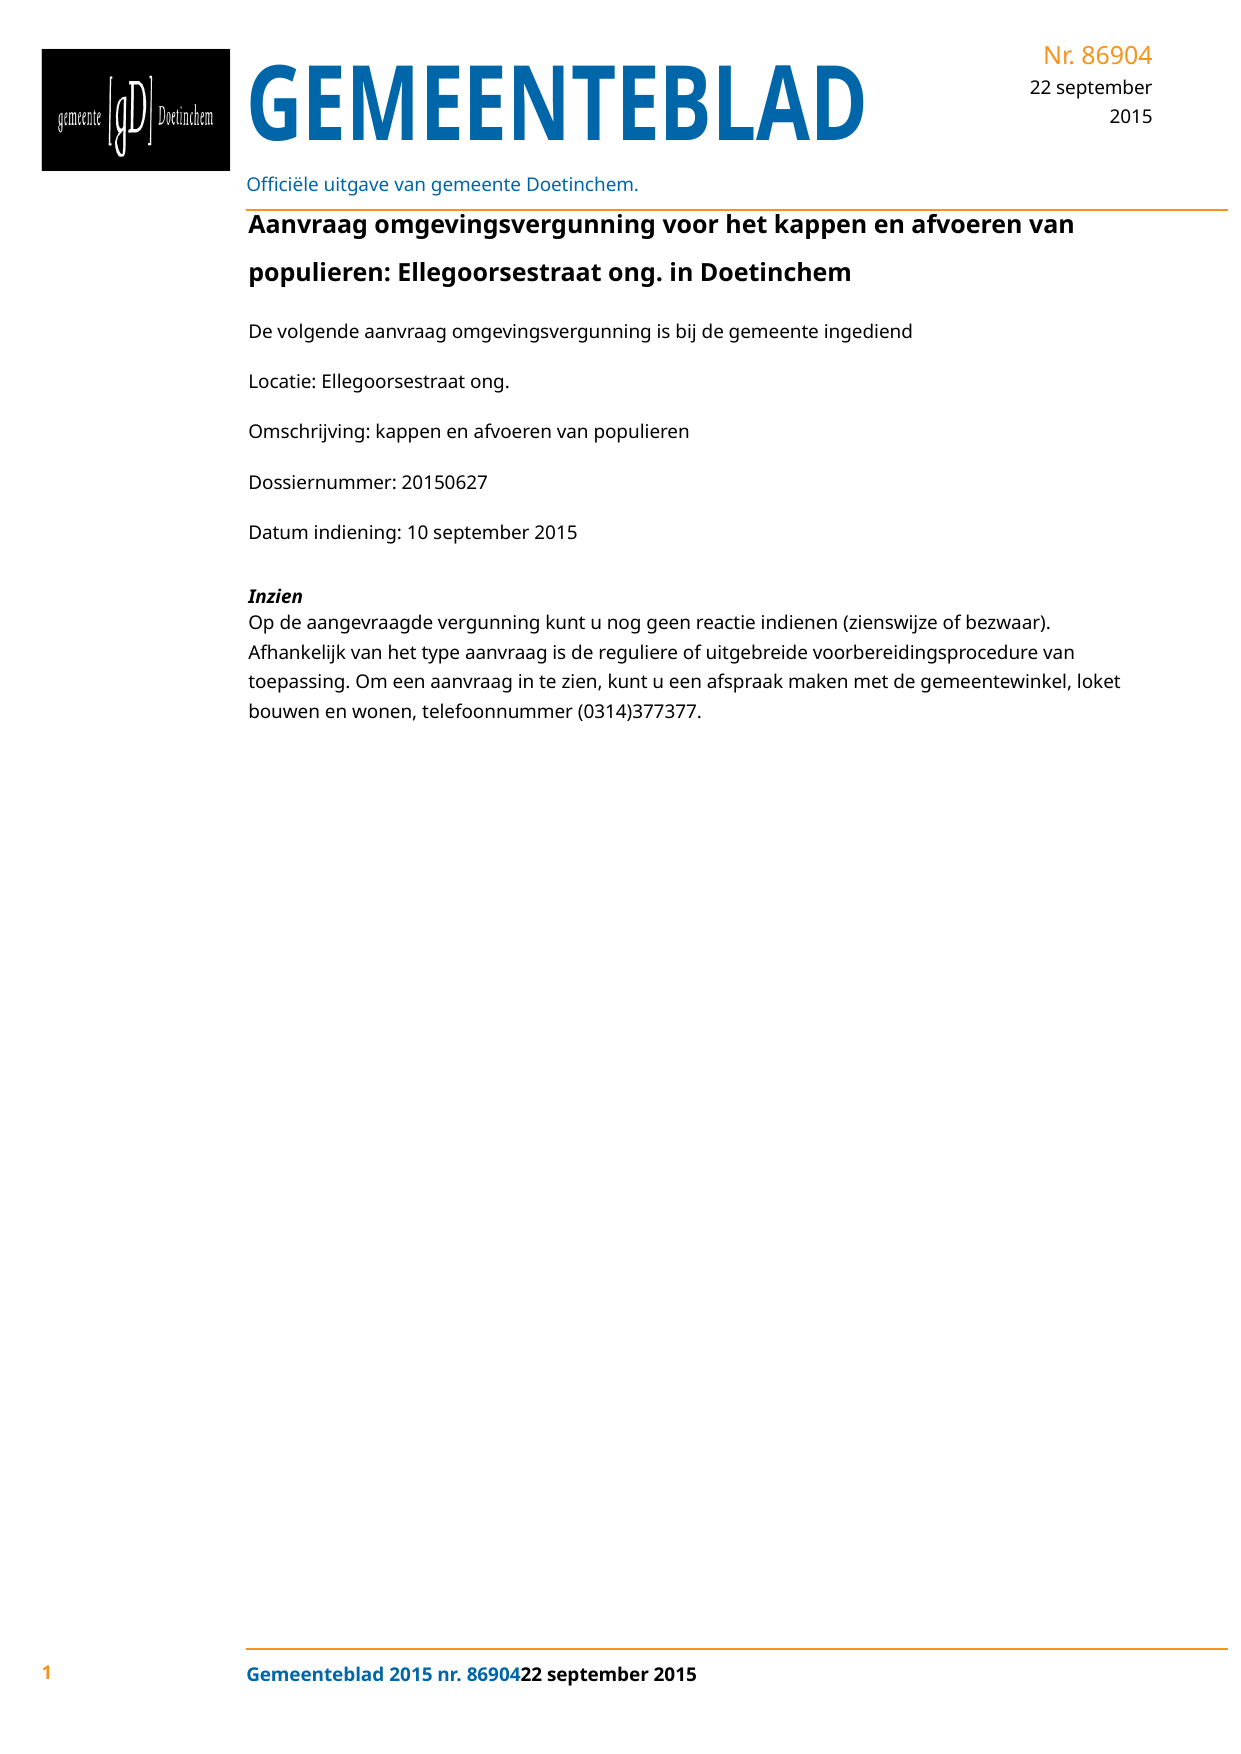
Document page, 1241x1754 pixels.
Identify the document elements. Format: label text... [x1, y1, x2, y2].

text Aanvraag omgevingsvergunning voor het kappen en afvoeren van populieren: Ellegoorsestraat ong. in Doetinchem [248, 211, 1152, 288]
text Omschrijving: kappen en afvoeren van populieren [248, 419, 1152, 444]
text Inzien [248, 583, 1152, 609]
text Datum indiening: 10 september 2015 [248, 519, 1152, 545]
text Dossiernummer: 20150627 [248, 469, 1152, 495]
text Op de aangevraagde vergunning kunt u nog geen reactie indienen (zienswijze of bezwaar). Afhankelijk van het type aanvraag is de reguliere of uitgebreide voorbereidingsprocedure van toepassing. Om een aanvraag in te zien, kunt u een afspraak maken met de gemeentewinkel, loket bouwen en wonen, telefoonnummer (0314)377377. [248, 609, 1152, 724]
text De volgende aanvraag omgevingsvergunning is bij de gemeente ingediend [248, 318, 1152, 344]
text Locatie: Ellegoorsestraat ong. [248, 368, 1152, 394]
picture [41, 47, 231, 172]
